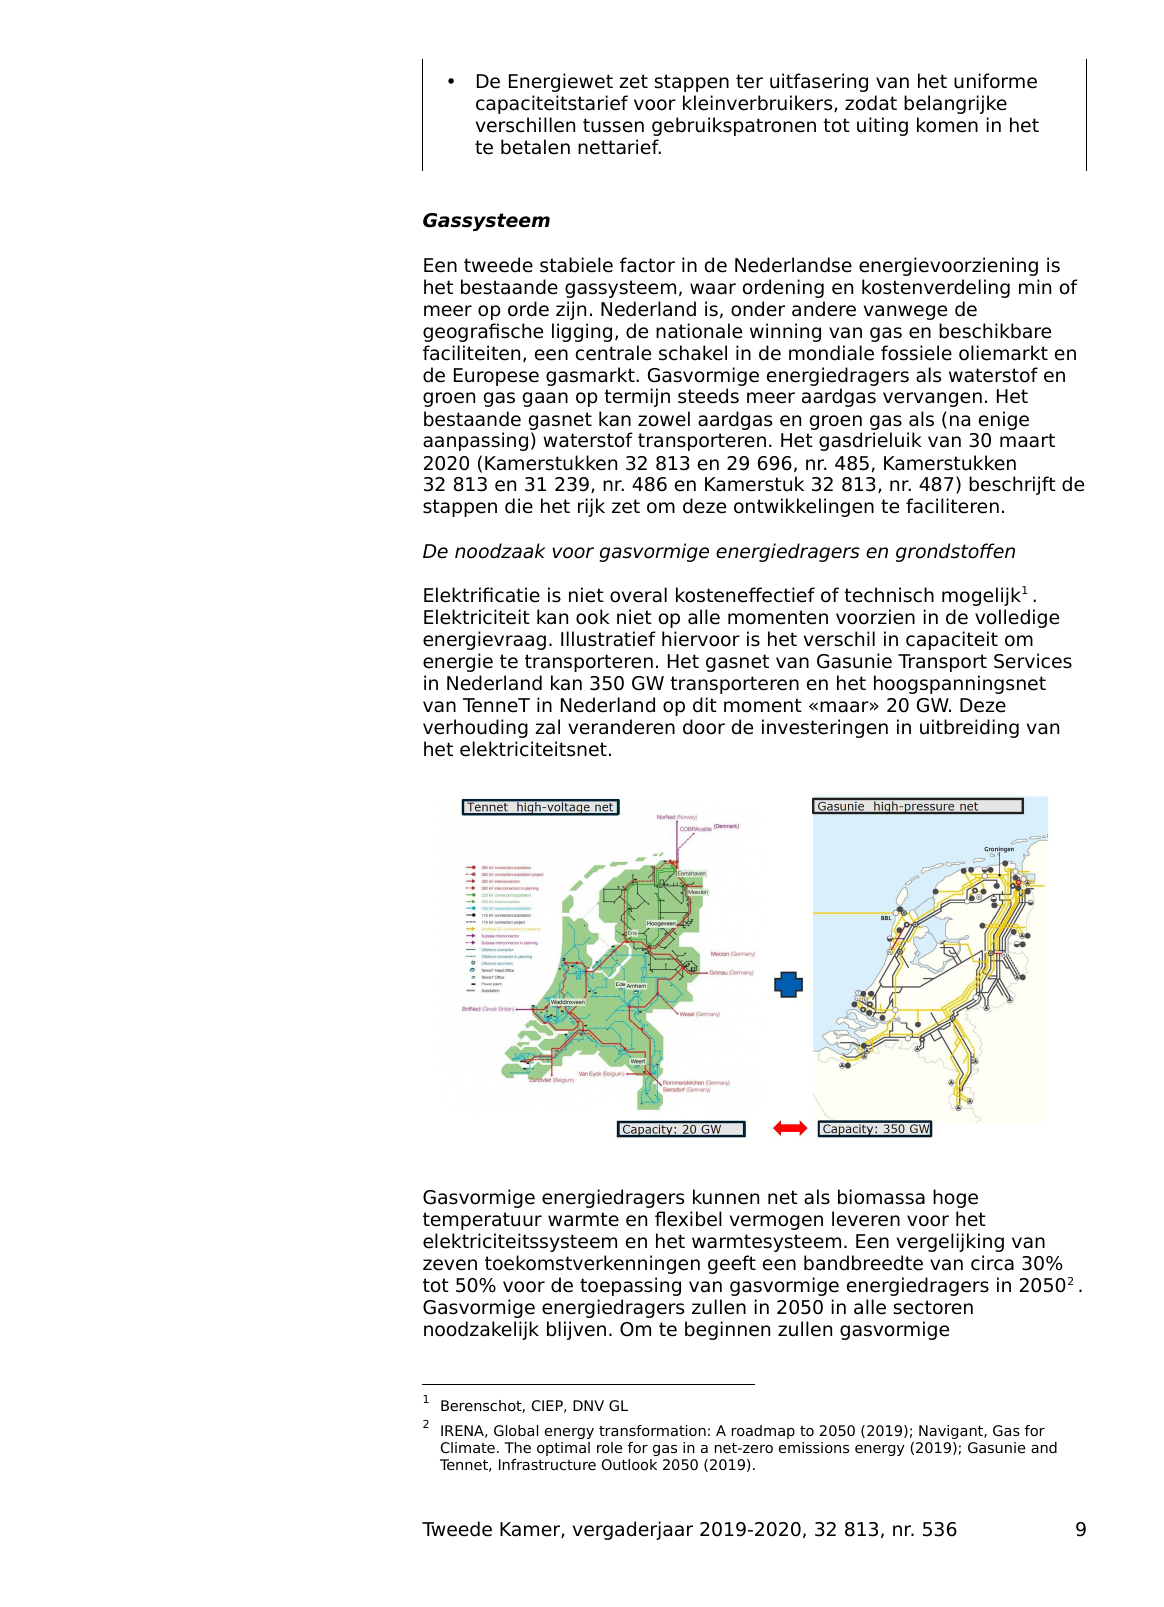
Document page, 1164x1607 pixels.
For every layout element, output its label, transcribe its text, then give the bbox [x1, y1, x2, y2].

text Elektrificatie is niet overal kosteneffectief of technisch mogelijk. Elektriciteit kan ook niet op alle momenten voorzien in de volledige energievraag. Illustratief hiervoor is het verschil in capaciteit om energie te transporteren. Het gasnet van Gasunie Transport Services in Nederland kan 350 GW transporteren en het hoogspanningsnet van TenneT in Nederland op dit moment «maar» 20 GW. Deze verhouding zal veranderen door de investeringen in uitbreiding van het elektriciteitsnet. [422, 585, 1087, 761]
text Een tweede stabiele factor in de Nederlandse energievoorziening is het bestaande gassysteem, waar ordening en kostenverdeling min of meer op orde zijn. Nederland is, onder andere vanwege de geografische ligging, de nationale winning van gas en beschikbare faciliteiten, een centrale schakel in de mondiale fossiele oliemarkt en de Europese gasmarkt. Gasvormige energiedragers als waterstof en groen gas gaan op termijn steeds meer aardgas vervangen. Het bestaande gasnet kan zowel aardgas en groen gas als (na enige aanpassing) waterstof transporteren. Het gasdrieluik van 30 maart 2020 (Kamerstukken 32 813 en 29 696, nr. 485, Kamerstukken 32 813 en 31 239, nr. 486 en Kamerstuk 32 813, nr. 487) beschrijft de stappen die het rijk zet om deze ontwikkelingen te faciliteren. [422, 254, 1087, 518]
text Gasvormige energiedragers kunnen net als biomassa hoge temperatuur warmte en flexibel vermogen leveren voor het elektriciteitssysteem en het warmtesysteem. Een vergelijking van zeven toekomstverkenningen geeft een bandbreedte van circa 30% tot 50% voor de toepassing van gasvormige energiedragers in 2050. Gasvormige energiedragers zullen in 2050 in alle sectoren noodzakelijk blijven. Om te beginnen zullen gasvormige [422, 1187, 1087, 1341]
text Berenschot, CIEP, DNV GL [422, 1393, 1087, 1416]
text IRENA, Global energy transformation: A roadmap to 2050 (2019); Navigant, Gas for Climate. The optimal role for gas in a net-zero emissions energy (2019); Gasunie and Tennet, Infrastructure Outlook 2050 (2019). [422, 1418, 1087, 1474]
table_header • De Energiewet zet stappen ter uitfasering van het uniforme capaciteitstarief voor kleinverbruikers, zodat belangrijke verschillen tussen gebruikspatronen tot uiting komen in het te betalen nettarief. [423, 59, 1086, 171]
picture [422, 782, 1072, 1143]
subtitle De noodzaak voor gasvormige energiedragers en grondstoffen [422, 541, 1087, 562]
subtitle Gassysteem [422, 210, 1087, 232]
